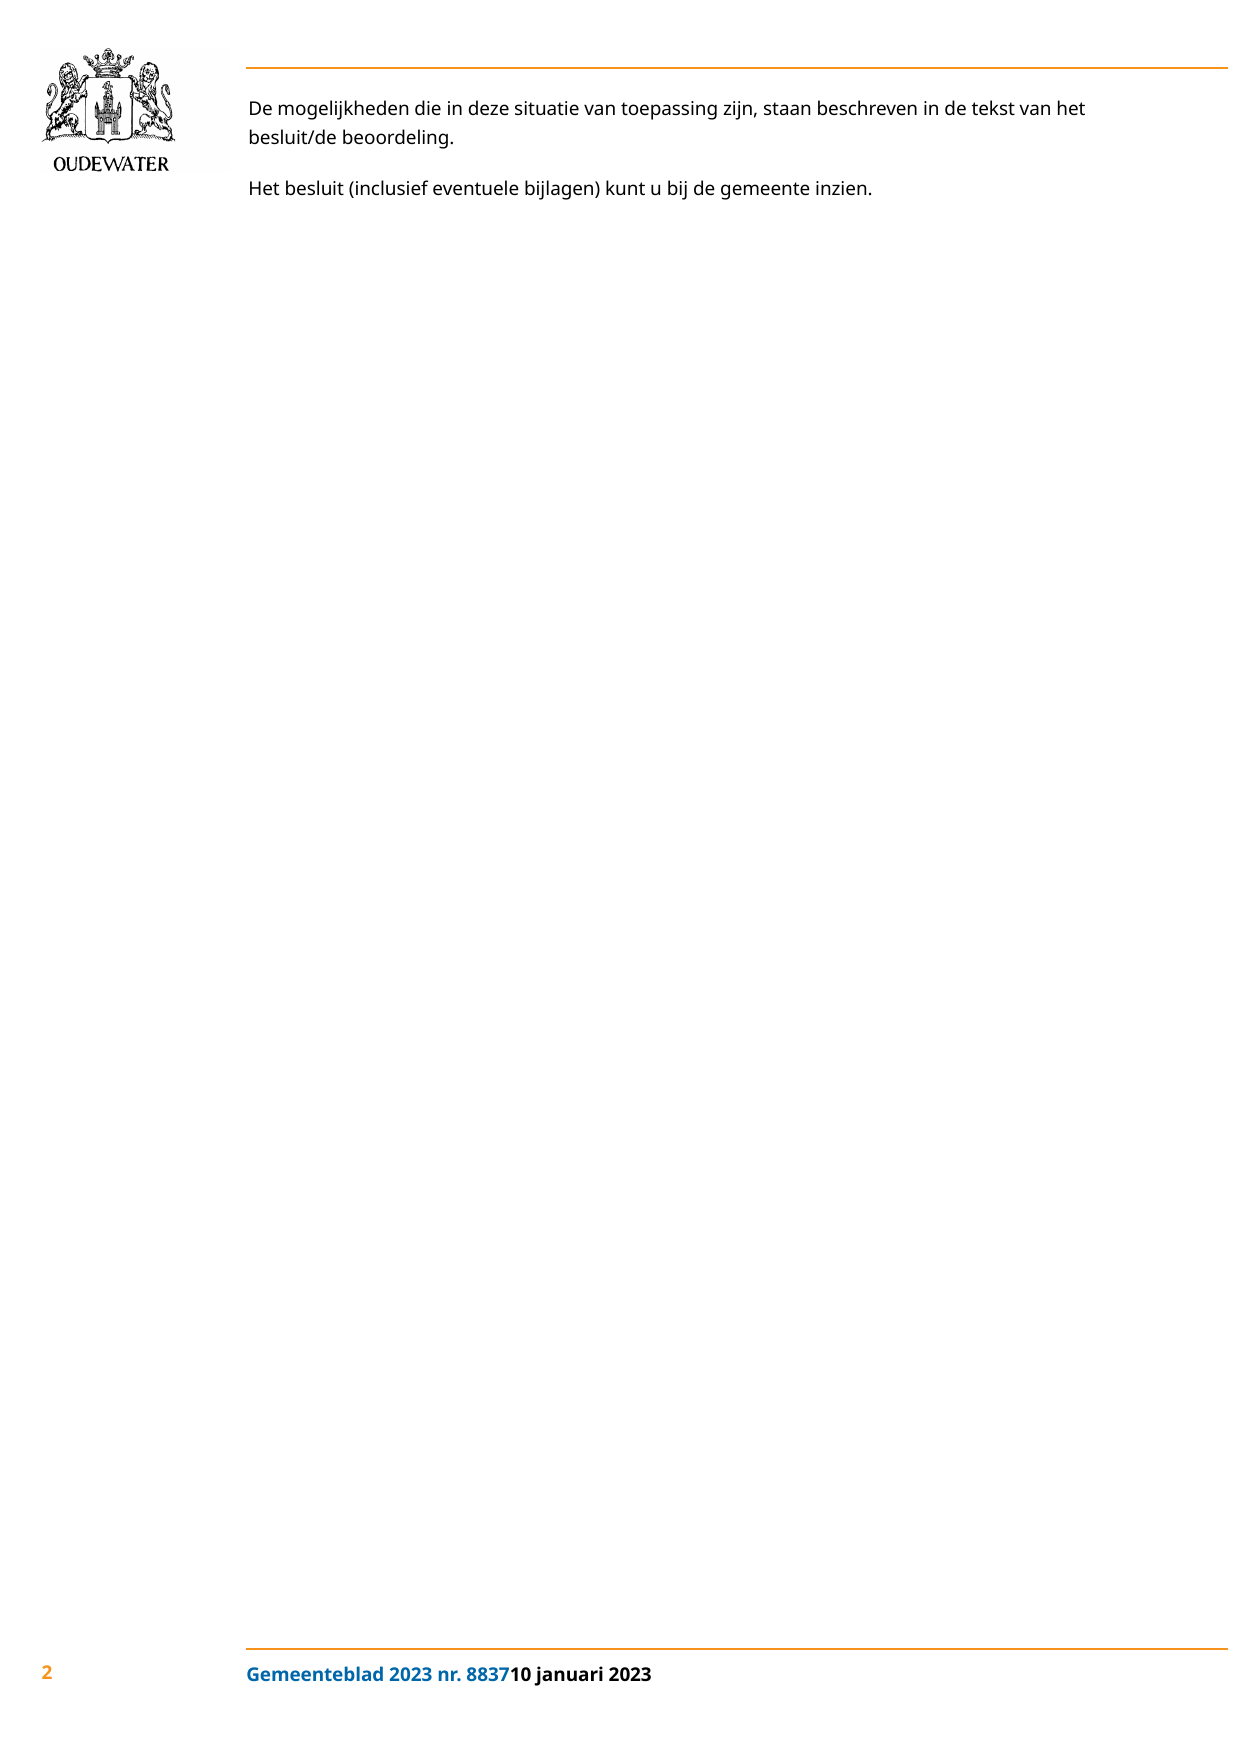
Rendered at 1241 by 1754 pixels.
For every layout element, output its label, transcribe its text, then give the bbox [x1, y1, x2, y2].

text De mogelijkheden die in deze situatie van toepassing zijn, staan beschreven in de tekst van het besluit/de beoordeling. [248, 95, 1152, 150]
text Het besluit (inclusief eventuele bijlagen) kunt u bij de gemeente inzien. [248, 175, 1152, 201]
picture [41, 47, 231, 172]
